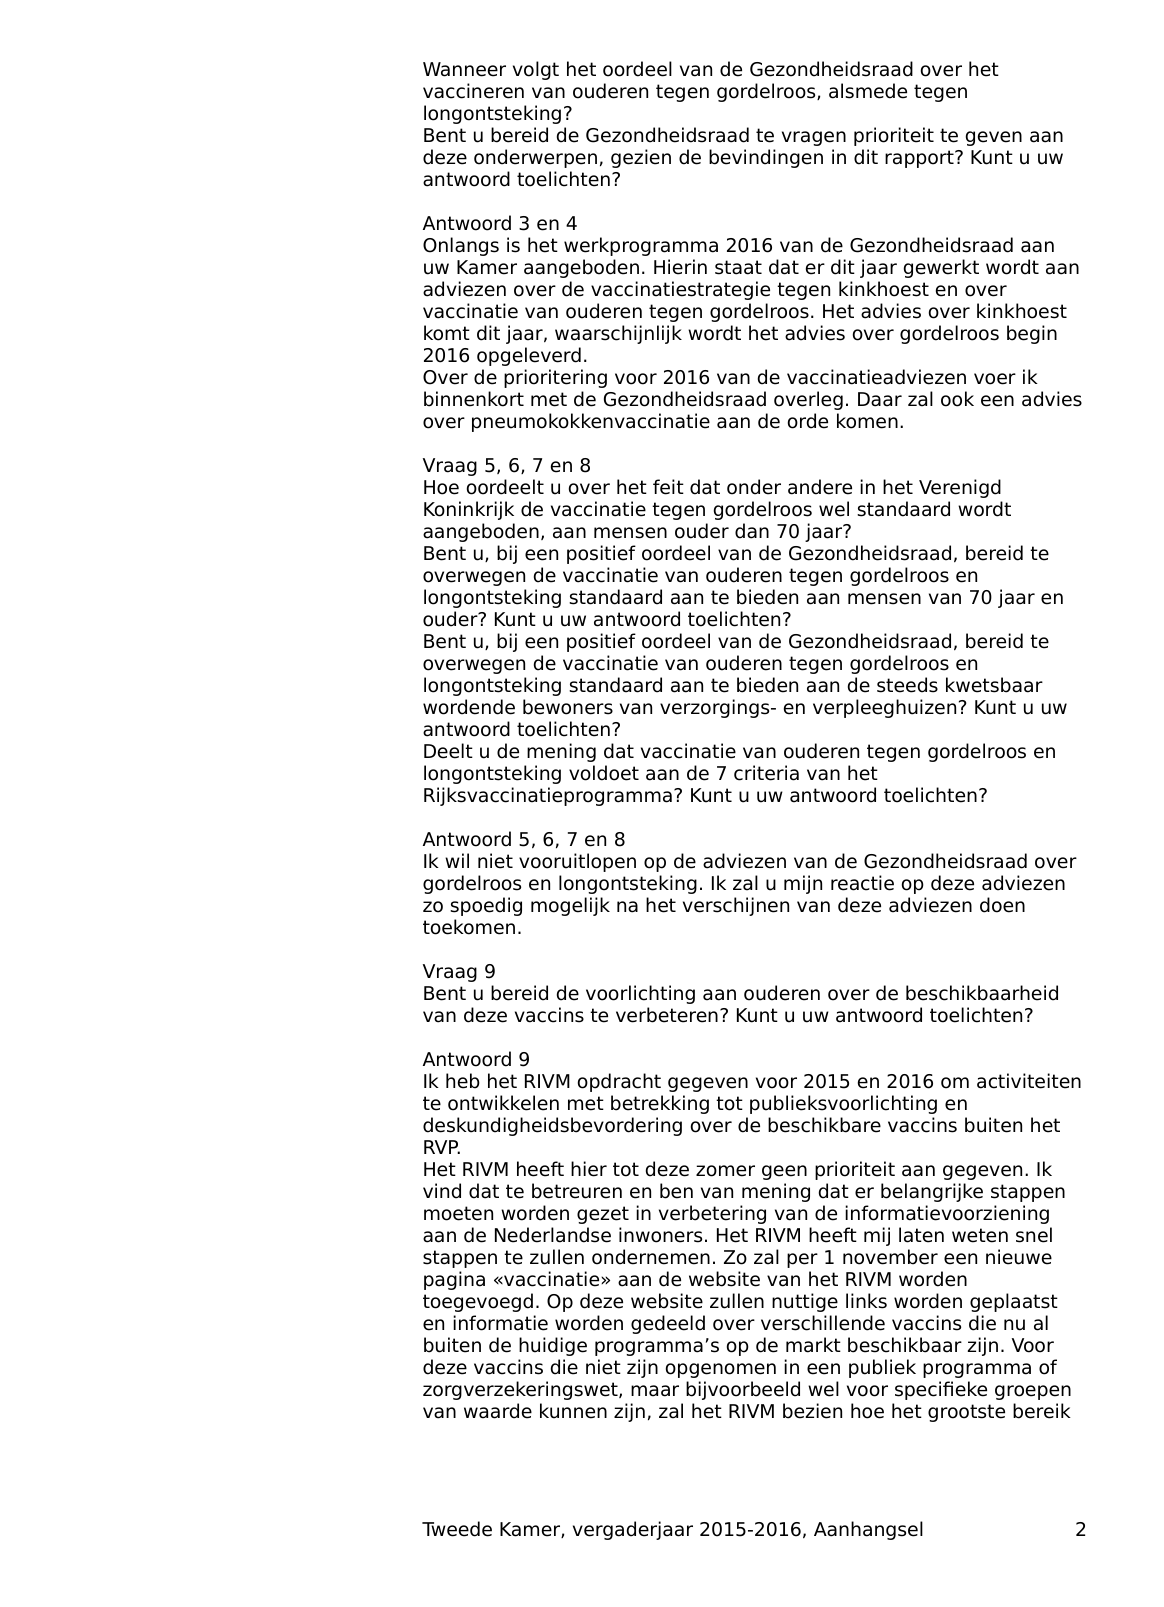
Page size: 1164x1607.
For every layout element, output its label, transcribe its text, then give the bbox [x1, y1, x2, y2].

text Deelt u de mening dat vaccinatie van ouderen tegen gordelroos en longontsteking voldoet aan de 7 criteria van het Rijksvaccinatieprogramma? Kunt u uw antwoord toelichten? [422, 741, 1087, 807]
text Antwoord 3 en 4 [422, 213, 1087, 235]
text Hoe oordeelt u over het feit dat onder andere in het Verenigd Koninkrijk de vaccinatie tegen gordelroos wel standaard wordt aangeboden, aan mensen ouder dan 70 jaar? [422, 477, 1087, 543]
text Onlangs is het werkprogramma 2016 van de Gezondheidsraad aan uw Kamer aangeboden. Hierin staat dat er dit jaar gewerkt wordt aan adviezen over de vaccinatiestrategie tegen kinkhoest en over vaccinatie van ouderen tegen gordelroos. Het advies over kinkhoest komt dit jaar, waarschijnlijk wordt het advies over gordelroos begin 2016 opgeleverd. [422, 235, 1087, 367]
text Antwoord 5, 6, 7 en 8 [422, 829, 1087, 851]
text Wanneer volgt het oordeel van de Gezondheidsraad over het vaccineren van ouderen tegen gordelroos, alsmede tegen longontsteking? [422, 59, 1087, 125]
text Bent u, bij een positief oordeel van de Gezondheidsraad, bereid te overwegen de vaccinatie van ouderen tegen gordelroos en longontsteking standaard aan te bieden aan mensen van 70 jaar en ouder? Kunt u uw antwoord toelichten? [422, 543, 1087, 631]
text Bent u bereid de Gezondheidsraad te vragen prioriteit te geven aan deze onderwerpen, gezien de bevindingen in dit rapport? Kunt u uw antwoord toelichten? [422, 125, 1087, 191]
text Vraag 5, 6, 7 en 8 [422, 455, 1087, 477]
text Over de prioritering voor 2016 van de vaccinatieadviezen voer ik binnenkort met de Gezondheidsraad overleg. Daar zal ook een advies over pneumokokkenvaccinatie aan de orde komen. [422, 367, 1087, 433]
text Ik heb het RIVM opdracht gegeven voor 2015 en 2016 om activiteiten te ontwikkelen met betrekking tot publieksvoorlichting en deskundigheidsbevordering over de beschikbare vaccins buiten het RVP. [422, 1071, 1087, 1159]
text Antwoord 9 [422, 1049, 1087, 1071]
text Ik wil niet vooruitlopen op de adviezen van de Gezondheidsraad over gordelroos en longontsteking. Ik zal u mijn reactie op deze adviezen zo spoedig mogelijk na het verschijnen van deze adviezen doen toekomen. [422, 851, 1087, 939]
text Het RIVM heeft hier tot deze zomer geen prioriteit aan gegeven. Ik vind dat te betreuren en ben van mening dat er belangrijke stappen moeten worden gezet in verbetering van de informatievoorziening aan de Nederlandse inwoners. Het RIVM heeft mij laten weten snel stappen te zullen ondernemen. Zo zal per 1 november een nieuwe pagina «vaccinatie» aan de website van het RIVM worden toegevoegd. Op deze website zullen nuttige links worden geplaatst en informatie worden gedeeld over verschillende vaccins die nu al buiten de huidige programma’s op de markt beschikbaar zijn. Voor deze vaccins die niet zijn opgenomen in een publiek programma of zorgverzekeringswet, maar bijvoorbeeld wel voor specifieke groepen van waarde kunnen zijn, zal het RIVM bezien hoe het grootste bereik [422, 1159, 1087, 1423]
text Bent u, bij een positief oordeel van de Gezondheidsraad, bereid te overwegen de vaccinatie van ouderen tegen gordelroos en longontsteking standaard aan te bieden aan de steeds kwetsbaar wordende bewoners van verzorgings- en verpleeghuizen? Kunt u uw antwoord toelichten? [422, 631, 1087, 741]
text Bent u bereid de voorlichting aan ouderen over de beschikbaarheid van deze vaccins te verbeteren? Kunt u uw antwoord toelichten? [422, 983, 1087, 1027]
text Vraag 9 [422, 961, 1087, 983]
